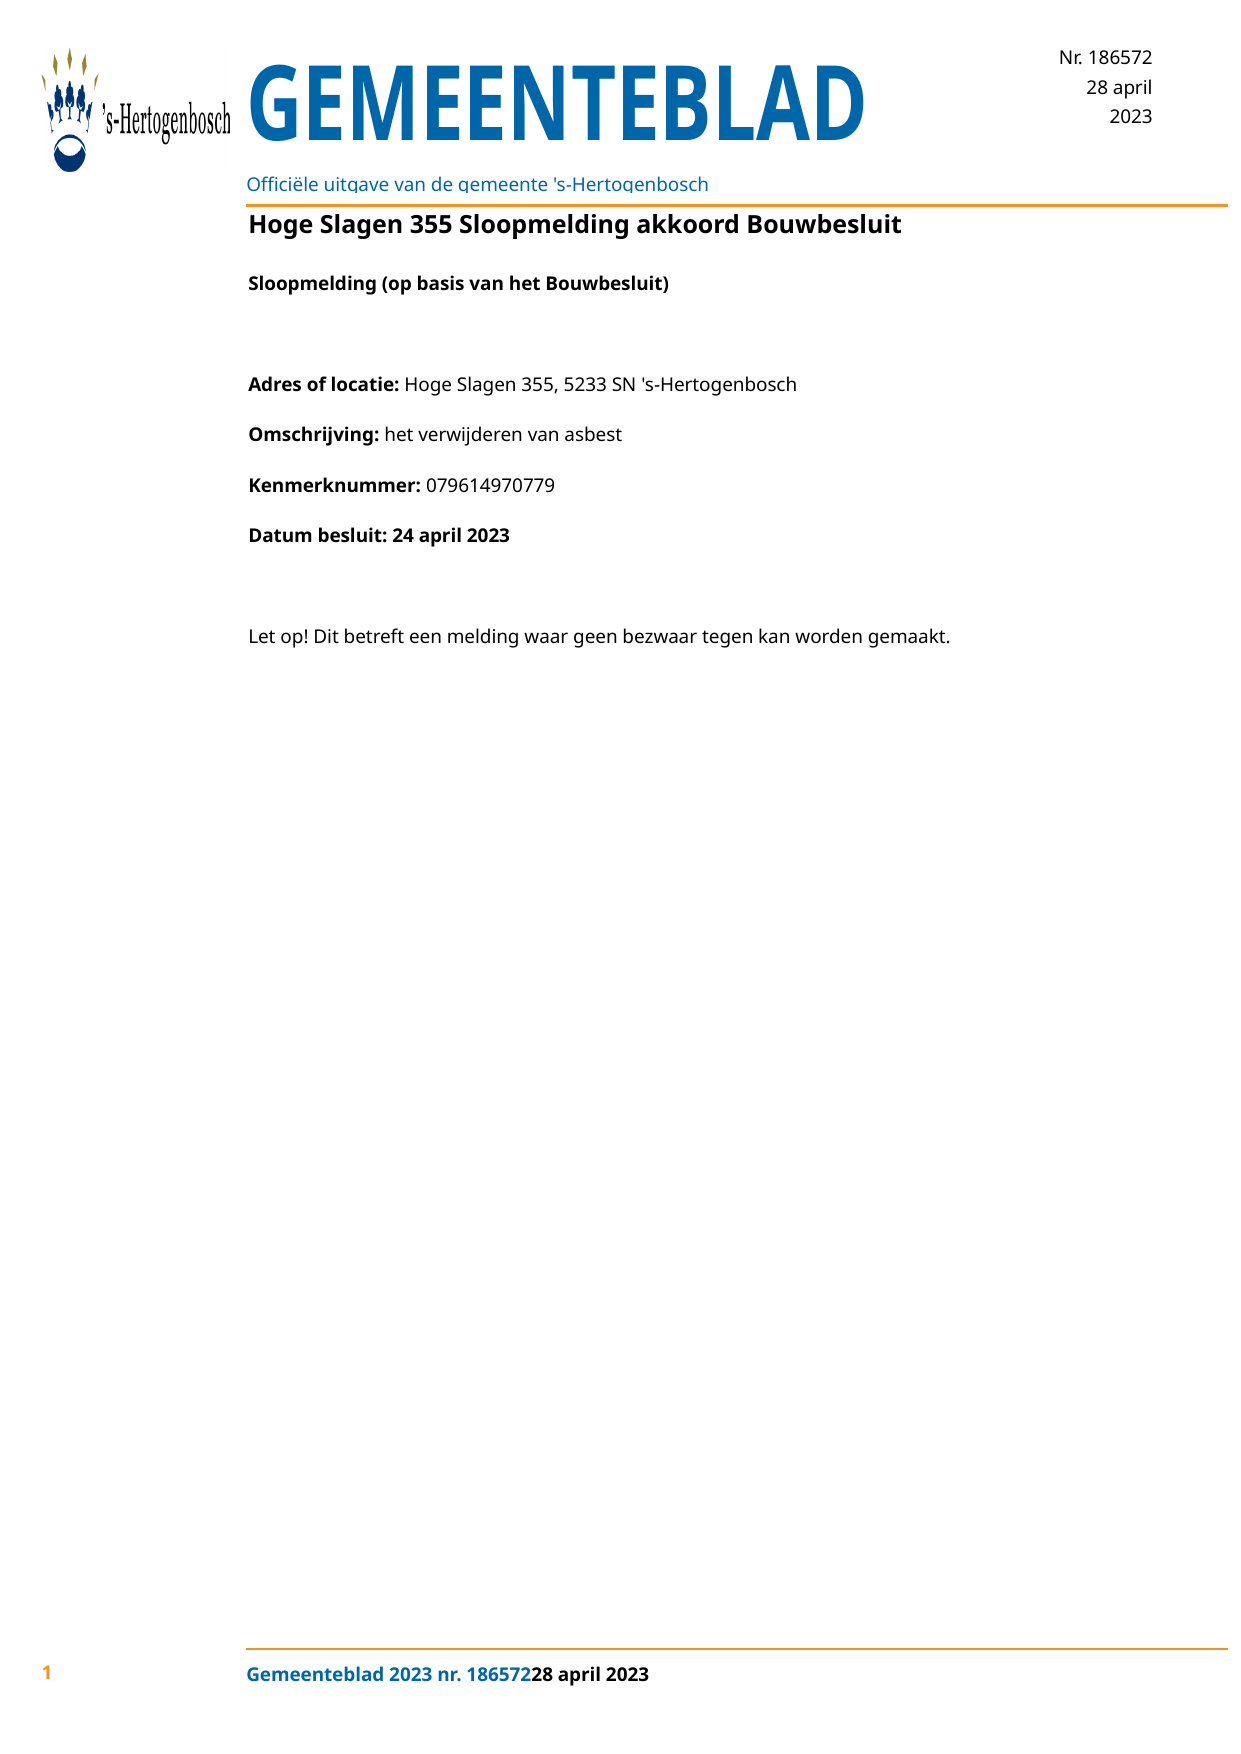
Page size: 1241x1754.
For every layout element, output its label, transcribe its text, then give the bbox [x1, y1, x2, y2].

picture [41, 47, 231, 172]
text Omschrijving: het verwijderen van asbest [248, 422, 1152, 447]
text Adres of locatie: Hoge Slagen 355, 5233 SN 's-Hertogenbosch [248, 371, 1152, 397]
text Datum besluit: 24 april 2023 [248, 522, 1152, 548]
text Let op! Dit betreft een melding waar geen bezwaar tegen kan worden gemaakt. [248, 623, 1152, 649]
text Hoge Slagen 355 Sloopmelding akkoord Bouwbesluit [248, 207, 1152, 241]
text Sloopmelding (op basis van het Bouwbesluit) [248, 270, 1152, 296]
text Kenmerknummer: 079614970779 [248, 472, 1152, 498]
